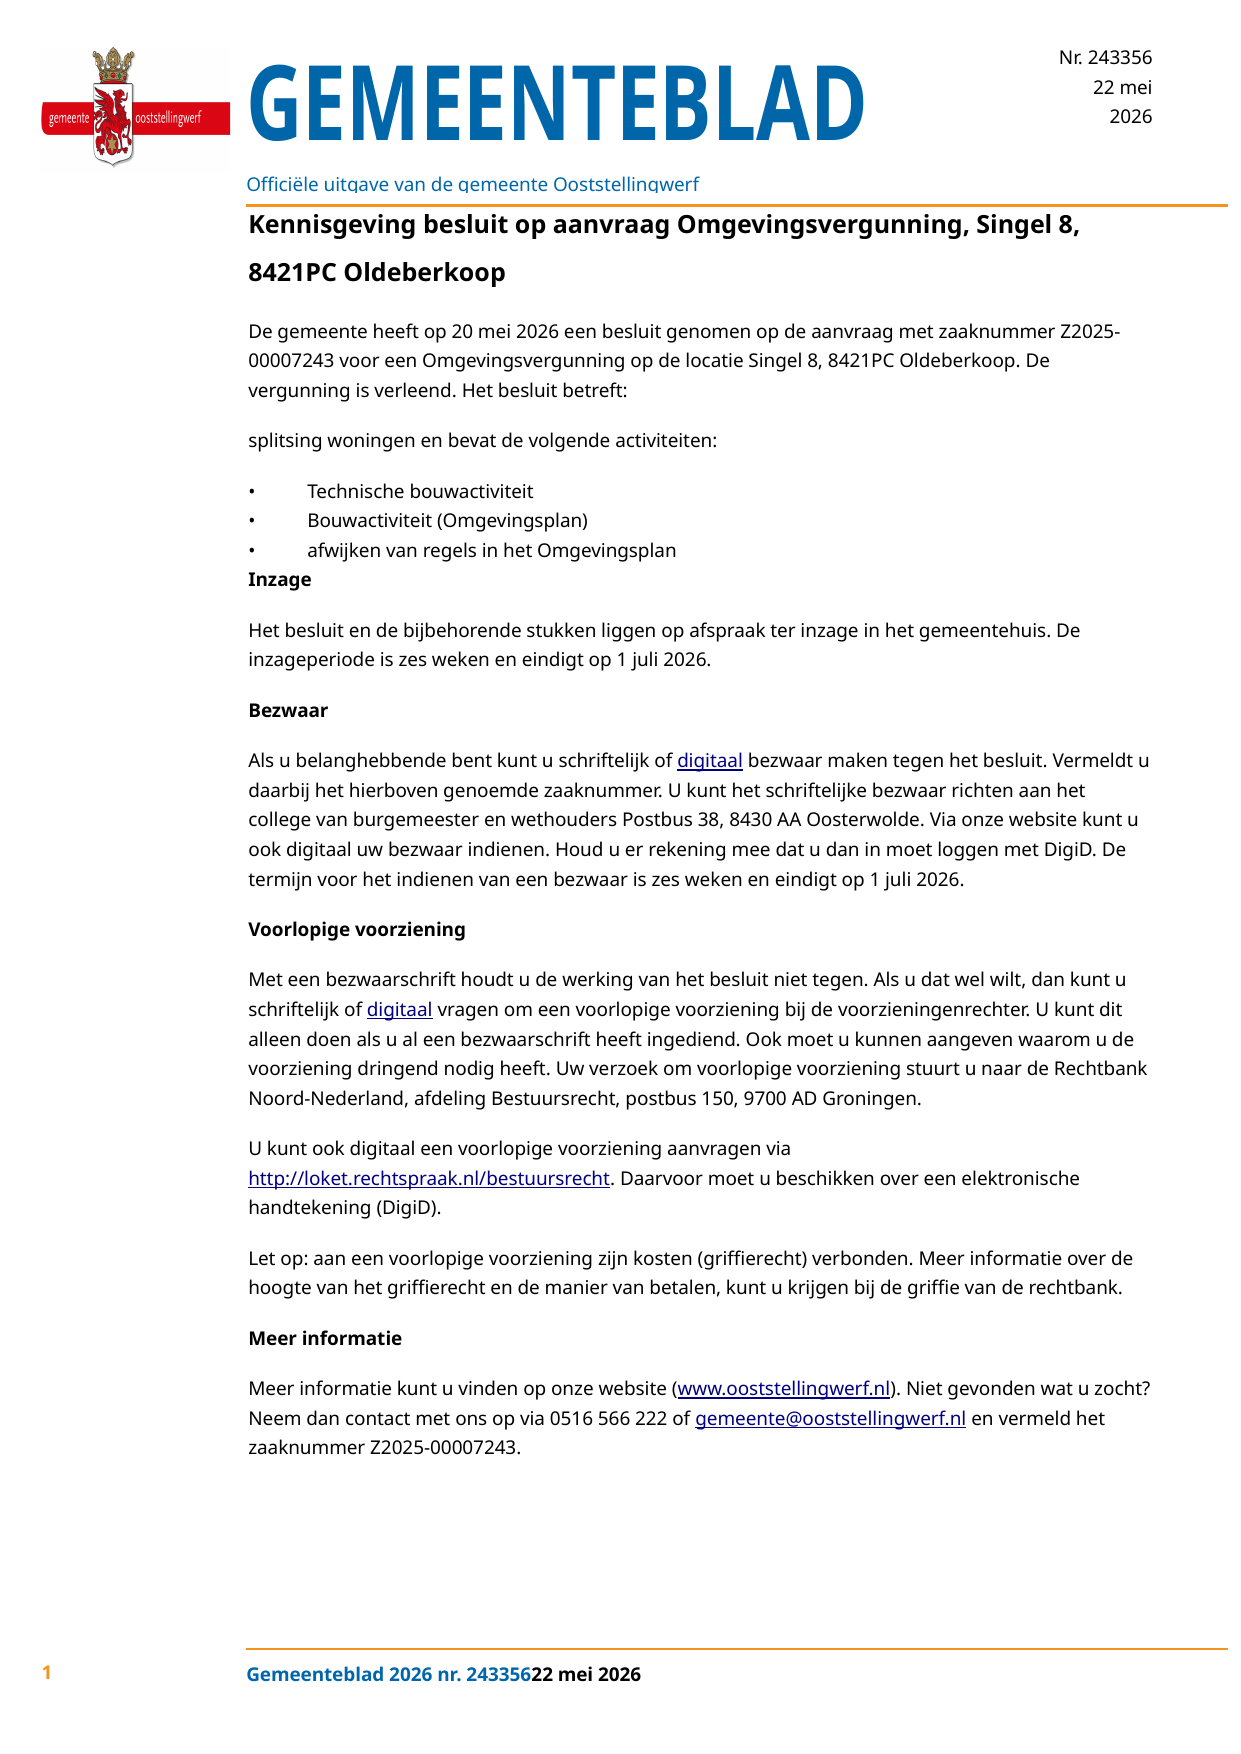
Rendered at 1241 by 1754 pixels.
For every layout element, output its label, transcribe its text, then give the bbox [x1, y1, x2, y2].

text Als u belanghebbende bent kunt u schriftelijk of digitaal bezwaar maken tegen het besluit. Vermeldt u daarbij het hierboven genoemde zaaknummer. U kunt het schriftelijke bezwaar richten aan het college van burgemeester en wethouders Postbus 38, 8430 AA Oosterwolde. Via onze website kunt u ook digitaal uw bezwaar indienen. Houd u er rekening mee dat u dan in moet loggen met DigiD. De termijn voor het indienen van een bezwaar is zes weken en eindigt op 1 juli 2026. [248, 747, 1152, 892]
text Let op: aan een voorlopige voorziening zijn kosten (griffierecht) verbonden. Meer informatie over de hoogte van het griffierecht en de manier van betalen, kunt u krijgen bij de griffie van de rechtbank. [248, 1245, 1152, 1300]
text Meer informatie [248, 1325, 1152, 1351]
text Met een bezwaarschrift houdt u de werking van het besluit niet tegen. Als u dat wel wilt, dan kunt u schriftelijk of digitaal vragen om een voorlopige voorziening bij de voorzieningenrechter. U kunt dit alleen doen als u al een bezwaarschrift heeft ingediend. Ook moet u kunnen aangeven waarom u de voorziening dringend nodig heeft. Uw verzoek om voorlopige voorziening stuurt u naar de Rechtbank Noord-Nederland, afdeling Bestuursrecht, postbus 150, 9700 AD Groningen. [248, 967, 1152, 1111]
text Bezwaar [248, 697, 1152, 723]
text Inzage [248, 567, 1152, 592]
text Meer informatie kunt u vinden op onze website (www.ooststellingwerf.nl). Niet gevonden wat u zocht? Neem dan contact met ons op via 0516 566 222 of gemeente@ooststellingwerf.nl en vermeld het zaaknummer Z2025-00007243. [248, 1375, 1152, 1460]
text Het besluit en de bijbehorende stukken liggen op afspraak ter inzage in het gemeentehuis. De inzageperiode is zes weken en eindigt op 1 juli 2026. [248, 617, 1152, 672]
text Kennisgeving besluit op aanvraag Omgevingsvergunning, Singel 8, 8421PC Oldeberkoop [248, 207, 1152, 288]
list Bouwactiviteit (Omgevingsplan) [248, 507, 1152, 533]
list Technische bouwactiviteit [248, 478, 1152, 504]
list afwijken van regels in het Omgevingsplan [248, 537, 1152, 563]
text U kunt ook digitaal een voorlopige voorziening aanvragen via http://loket.rechtspraak.nl/bestuursrecht. Daarvoor moet u beschikken over een elektronische handtekening (DigiD). [248, 1135, 1152, 1220]
text splitsing woningen en bevat de volgende activiteiten: [248, 427, 1152, 453]
text De gemeente heeft op 20 mei 2026 een besluit genomen op de aanvraag met zaaknummer Z2025-00007243 voor een Omgevingsvergunning op de locatie Singel 8, 8421PC Oldeberkoop. De vergunning is verleend. Het besluit betreft: [248, 318, 1152, 403]
text Voorlopige voorziening [248, 916, 1152, 942]
picture [41, 47, 231, 172]
